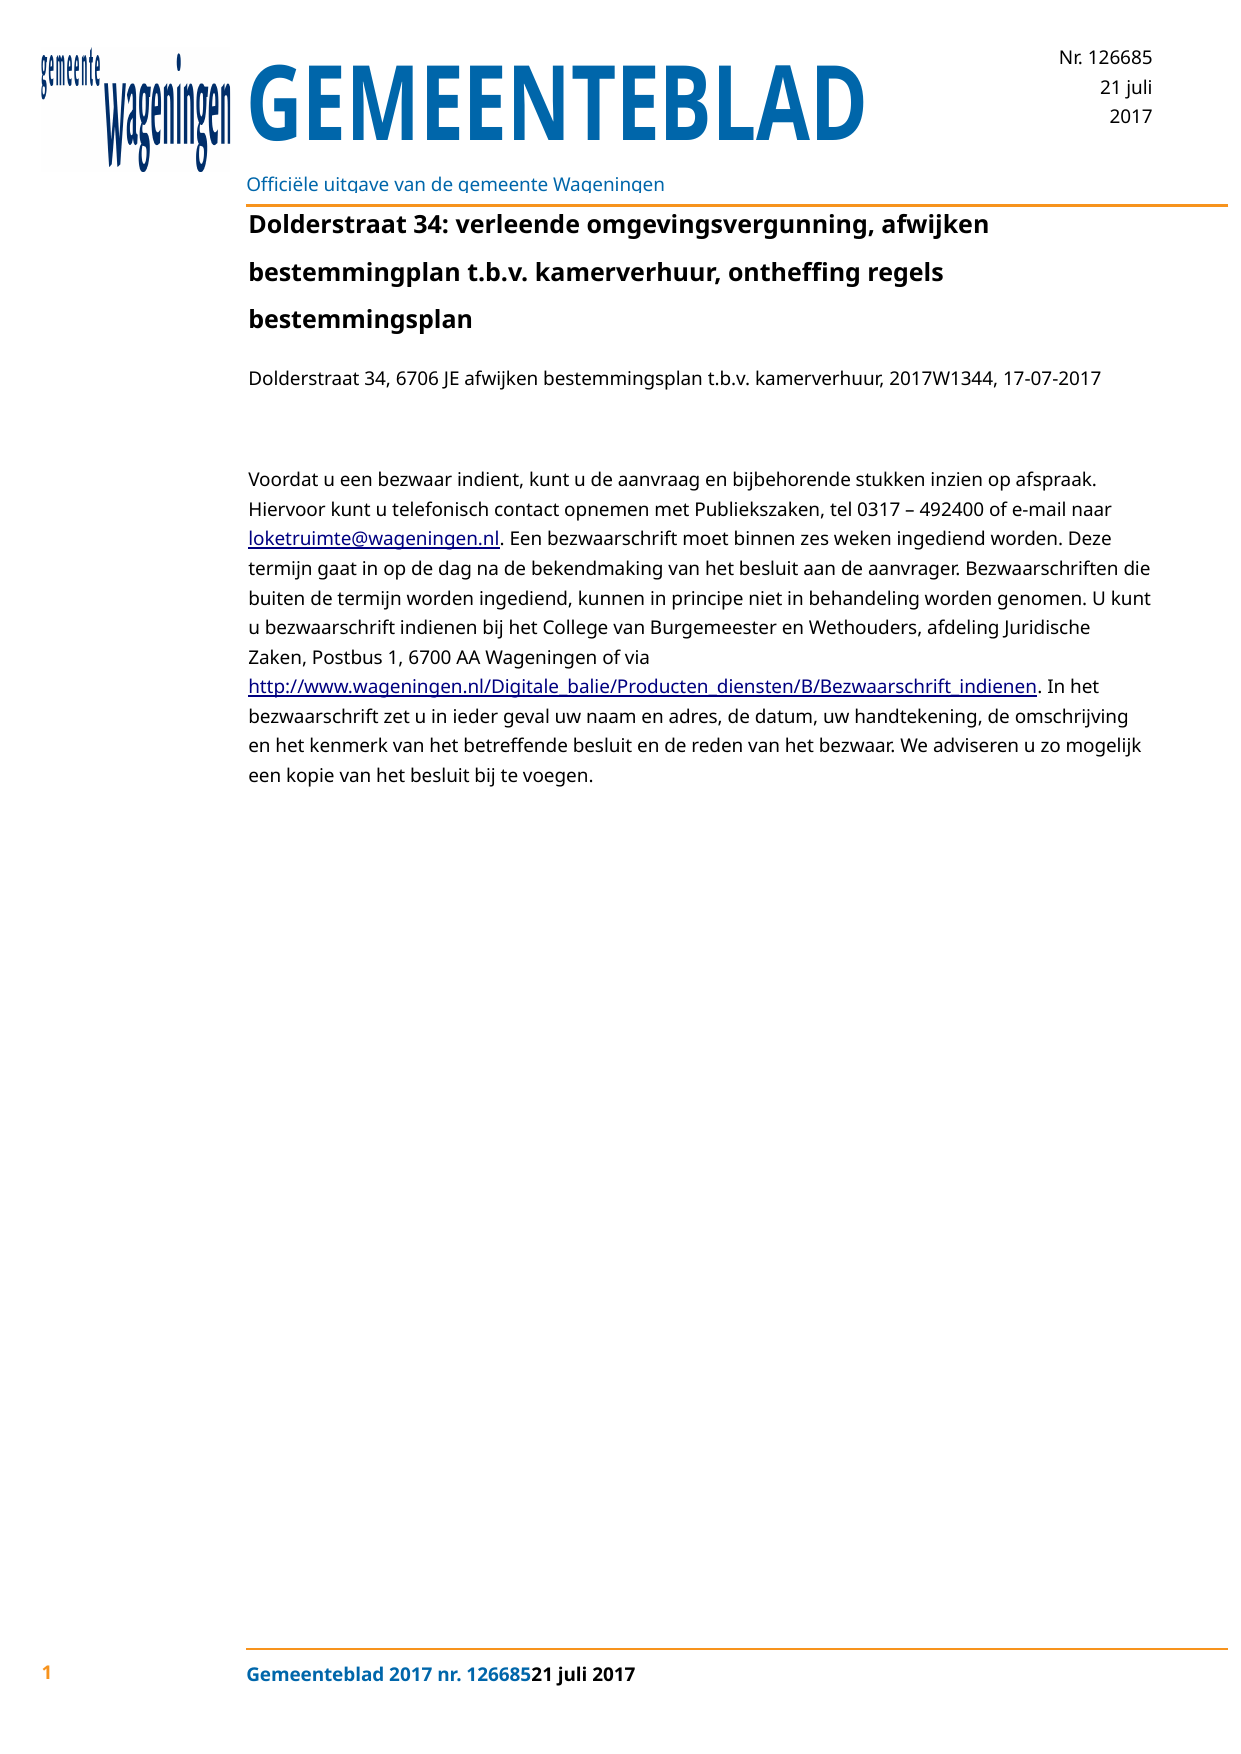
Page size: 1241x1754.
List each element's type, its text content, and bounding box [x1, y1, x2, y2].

text Dolderstraat 34: verleende omgevingsvergunning, afwijken bestemmingplan t.b.v. kamerverhuur, ontheffing regels bestemmingsplan [248, 207, 1152, 336]
picture [41, 47, 231, 172]
text Voordat u een bezwaar indient, kunt u de aanvraag en bijbehorende stukken inzien op afspraak. Hiervoor kunt u telefonisch contact opnemen met Publiekszaken, tel 0317 – 492400 of e-mail naar loketruimte@wageningen.nl. Een bezwaarschrift moet binnen zes weken ingediend worden. Deze termijn gaat in op de dag na de bekendmaking van het besluit aan de aanvrager. Bezwaarschriften die buiten de termijn worden ingediend, kunnen in principe niet in behandeling worden genomen. U kunt u bezwaarschrift indienen bij het College van Burgemeester en Wethouders, afdeling Juridische Zaken, Postbus 1, 6700 AA Wageningen of via http://www.wageningen.nl/Digitale_balie/Producten_diensten/B/Bezwaarschrift_indienen. In het bezwaarschrift zet u in ieder geval uw naam en adres, de datum, uw handtekening, de omschrijving en het kenmerk van het betreffende besluit en de reden van het bezwaar. We adviseren u zo mogelijk een kopie van het besluit bij te voegen. [248, 466, 1152, 788]
text Dolderstraat 34, 6706 JE afwijken bestemmingsplan t.b.v. kamerverhuur, 2017W1344, 17-07-2017 [248, 366, 1152, 391]
